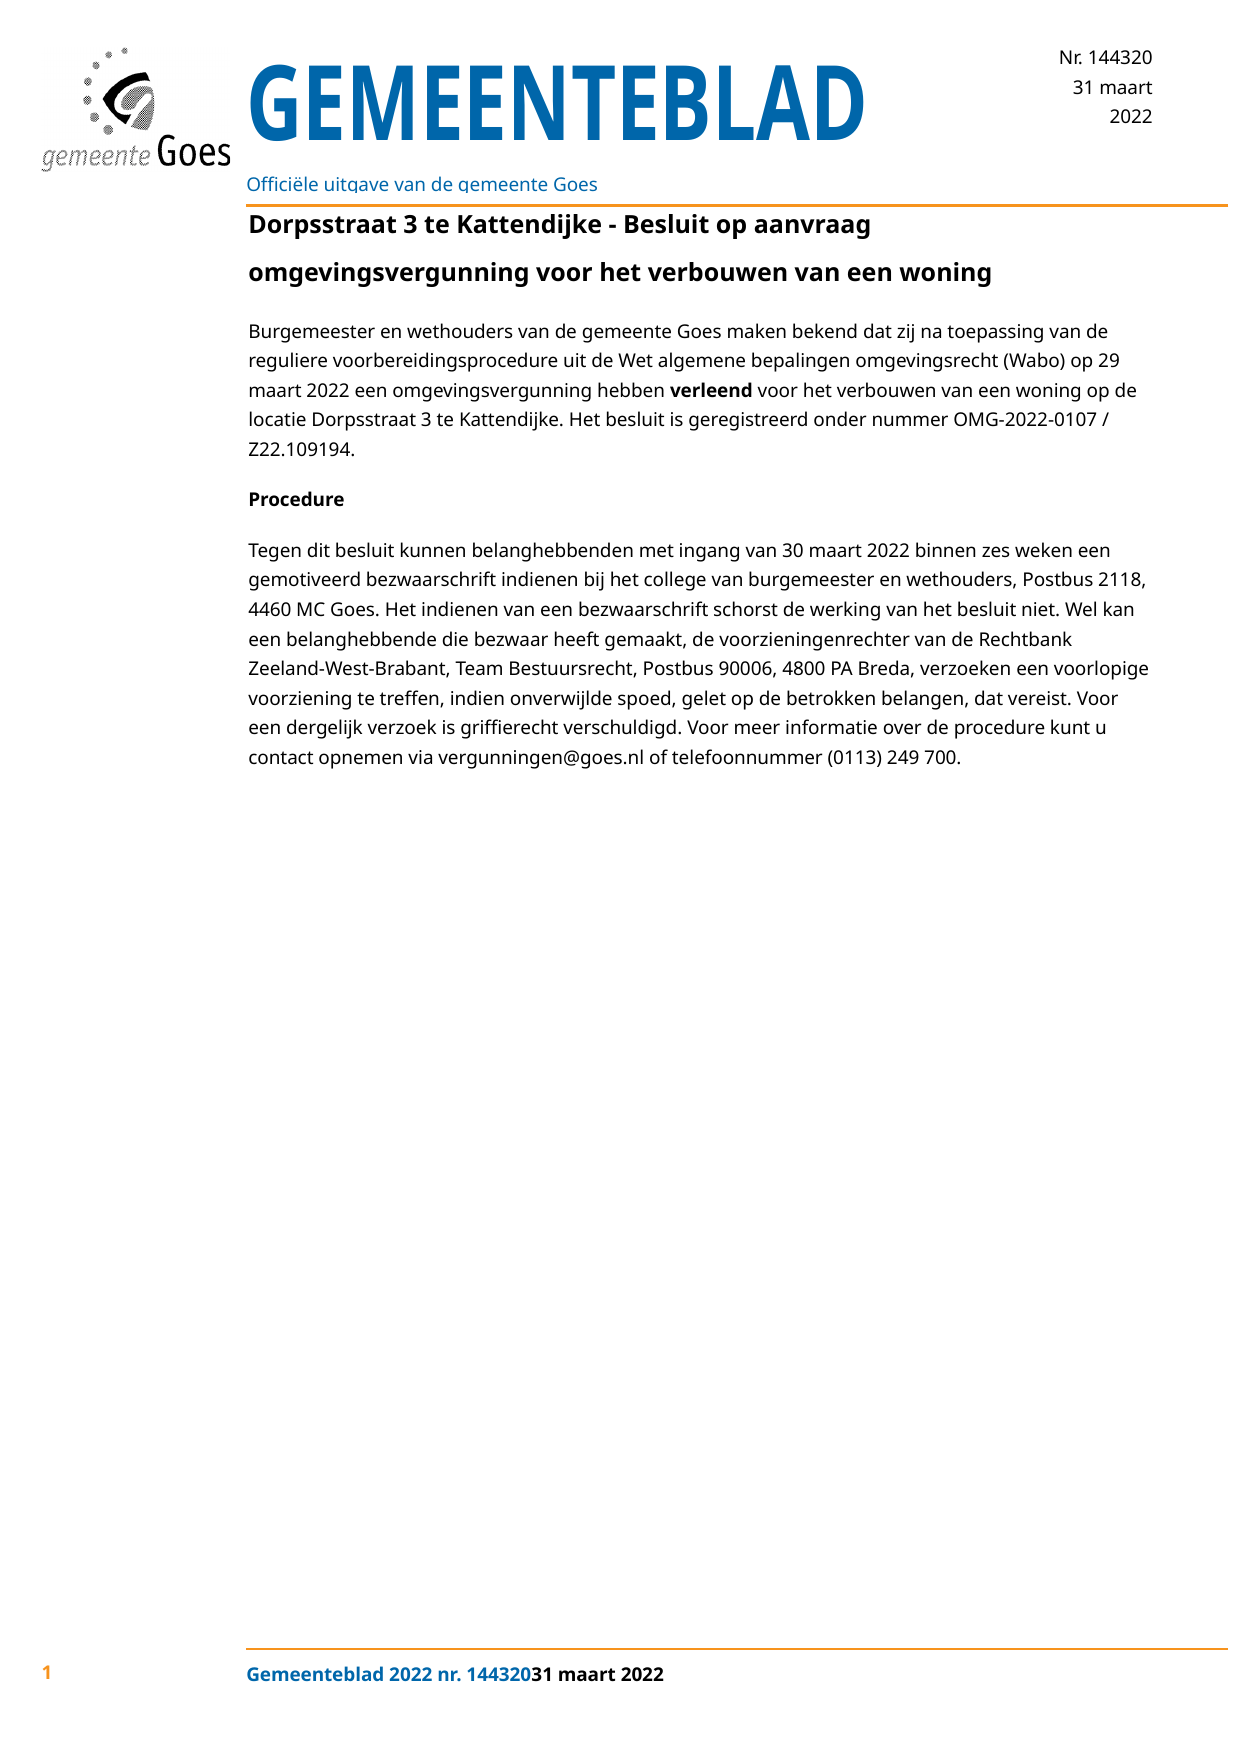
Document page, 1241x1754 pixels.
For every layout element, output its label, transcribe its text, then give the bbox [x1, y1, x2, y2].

text Tegen dit besluit kunnen belanghebbenden met ingang van 30 maart 2022 binnen zes weken een gemotiveerd bezwaarschrift indienen bij het college van burgemeester en wethouders, Postbus 2118, 4460 MC Goes. Het indienen van een bezwaarschrift schorst de werking van het besluit niet. Wel kan een belanghebbende die bezwaar heeft gemaakt, de voorzieningenrechter van de Rechtbank Zeeland-West-Brabant, Team Bestuursrecht, Postbus 90006, 4800 PA Breda, verzoeken een voorlopige voorziening te treffen, indien onverwijlde spoed, gelet op de betrokken belangen, dat vereist. Voor een dergelijk verzoek is griffierecht verschuldigd. Voor meer informatie over de procedure kunt u contact opnemen via vergunningen@goes.nl of telefoonnummer (0113) 249 700. [248, 537, 1152, 770]
text Dorpsstraat 3 te Kattendijke - Besluit op aanvraag omgevingsvergunning voor het verbouwen van een woning [248, 207, 1152, 288]
picture [41, 47, 231, 172]
text Procedure [248, 487, 1152, 512]
text Burgemeester en wethouders van de gemeente Goes maken bekend dat zij na toepassing van de reguliere voorbereidingsprocedure uit de Wet algemene bepalingen omgevingsrecht (Wabo) op 29 maart 2022 een omgevingsvergunning hebben verleend voor het verbouwen van een woning op de locatie Dorpsstraat 3 te Kattendijke. Het besluit is geregistreerd onder nummer OMG-2022-0107 / Z22.109194. [248, 318, 1152, 462]
